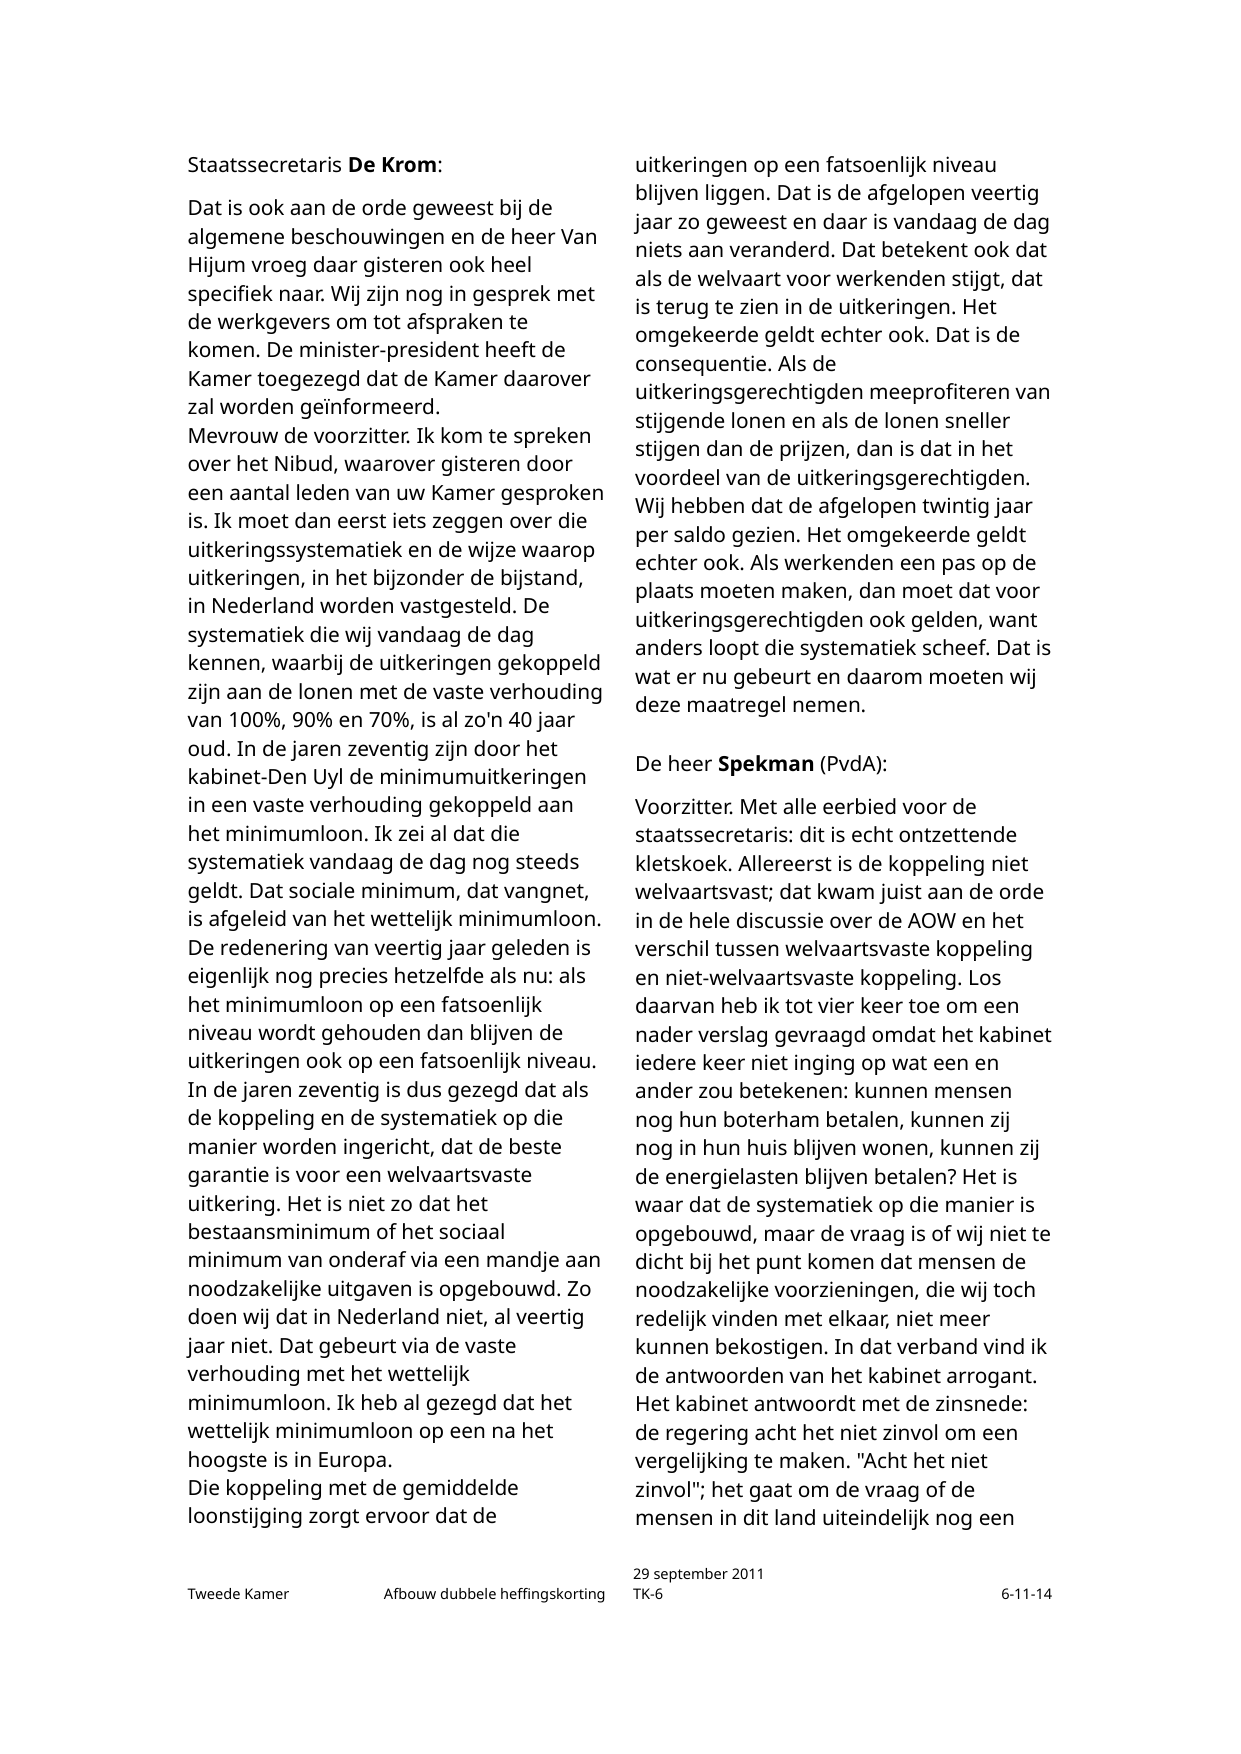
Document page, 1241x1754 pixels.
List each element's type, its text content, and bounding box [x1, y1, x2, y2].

text Staatssecretaris De Krom: [187, 150, 605, 178]
text Die koppeling met de gemiddelde loonstijging zorgt ervoor dat de [187, 1473, 605, 1530]
text Voorzitter. Met alle eerbied voor de staatssecretaris: dit is echt ontzettende kletskoek. Allereerst is de koppeling niet welvaartsvast; dat kwam juist aan de orde in de hele discussie over de AOW en het verschil tussen welvaartsvaste koppeling en niet-welvaartsvaste koppeling. Los daarvan heb ik tot vier keer toe om een nader verslag gevraagd omdat het kabinet iedere keer niet inging op wat een en ander zou betekenen: kunnen mensen nog hun boterham betalen, kunnen zij nog in hun huis blijven wonen, kunnen zij de energielasten blijven betalen? Het is waar dat de systematiek op die manier is opgebouwd, maar de vraag is of wij niet te dicht bij het punt komen dat mensen de noodzakelijke voorzieningen, die wij toch redelijk vinden met elkaar, niet meer kunnen bekostigen. In dat verband vind ik de antwoorden van het kabinet arrogant. Het kabinet antwoordt met de zinsnede: de regering acht het niet zinvol om een vergelijking te maken. "Acht het niet zinvol"; het gaat om de vraag of de mensen in dit land uiteindelijk nog een [635, 792, 1053, 1532]
text Mevrouw de voorzitter. Ik kom te spreken over het Nibud, waarover gisteren door een aantal leden van uw Kamer gesproken is. Ik moet dan eerst iets zeggen over die uitkeringssystematiek en de wijze waarop uitkeringen, in het bijzonder de bijstand, in Nederland worden vastgesteld. De systematiek die wij vandaag de dag kennen, waarbij de uitkeringen gekoppeld zijn aan de lonen met de vaste verhouding van 100%, 90% en 70%, is al zo'n 40 jaar oud. In de jaren zeventig zijn door het kabinet-Den Uyl de minimumuitkeringen in een vaste verhouding gekoppeld aan het minimumloon. Ik zei al dat die systematiek vandaag de dag nog steeds geldt. Dat sociale minimum, dat vangnet, is afgeleid van het wettelijk minimumloon. De redenering van veertig jaar geleden is eigenlijk nog precies hetzelfde als nu: als het minimumloon op een fatsoenlijk niveau wordt gehouden dan blijven de uitkeringen ook op een fatsoenlijk niveau. In de jaren zeventig is dus gezegd dat als de koppeling en de systematiek op die manier worden ingericht, dat de beste garantie is voor een welvaartsvaste uitkering. Het is niet zo dat het bestaansminimum of het sociaal minimum van onderaf via een mandje aan noodzakelijke uitgaven is opgebouwd. Zo doen wij dat in Nederland niet, al veertig jaar niet. Dat gebeurt via de vaste verhouding met het wettelijk minimumloon. Ik heb al gezegd dat het wettelijk minimumloon op een na het hoogste is in Europa. [187, 421, 605, 1473]
text Dat is ook aan de orde geweest bij de algemene beschouwingen en de heer Van Hijum vroeg daar gisteren ook heel specifiek naar. Wij zijn nog in gesprek met de werkgevers om tot afspraken te komen. De minister-president heeft de Kamer toegezegd dat de Kamer daarover zal worden geïnformeerd. [187, 193, 605, 421]
text De heer Spekman (PvdA): [635, 749, 1053, 777]
text uitkeringen op een fatsoenlijk niveau blijven liggen. Dat is de afgelopen veertig jaar zo geweest en daar is vandaag de dag niets aan veranderd. Dat betekent ook dat als de welvaart voor werkenden stijgt, dat is terug te zien in de uitkeringen. Het omgekeerde geldt echter ook. Dat is de consequentie. Als de uitkeringsgerechtigden meeprofiteren van stijgende lonen en als de lonen sneller stijgen dan de prijzen, dan is dat in het voordeel van de uitkeringsgerechtigden. Wij hebben dat de afgelopen twintig jaar per saldo gezien. Het omgekeerde geldt echter ook. Als werkenden een pas op de plaats moeten maken, dan moet dat voor uitkeringsgerechtigden ook gelden, want anders loopt die systematiek scheef. Dat is wat er nu gebeurt en daarom moeten wij deze maatregel nemen. [635, 150, 1053, 719]
